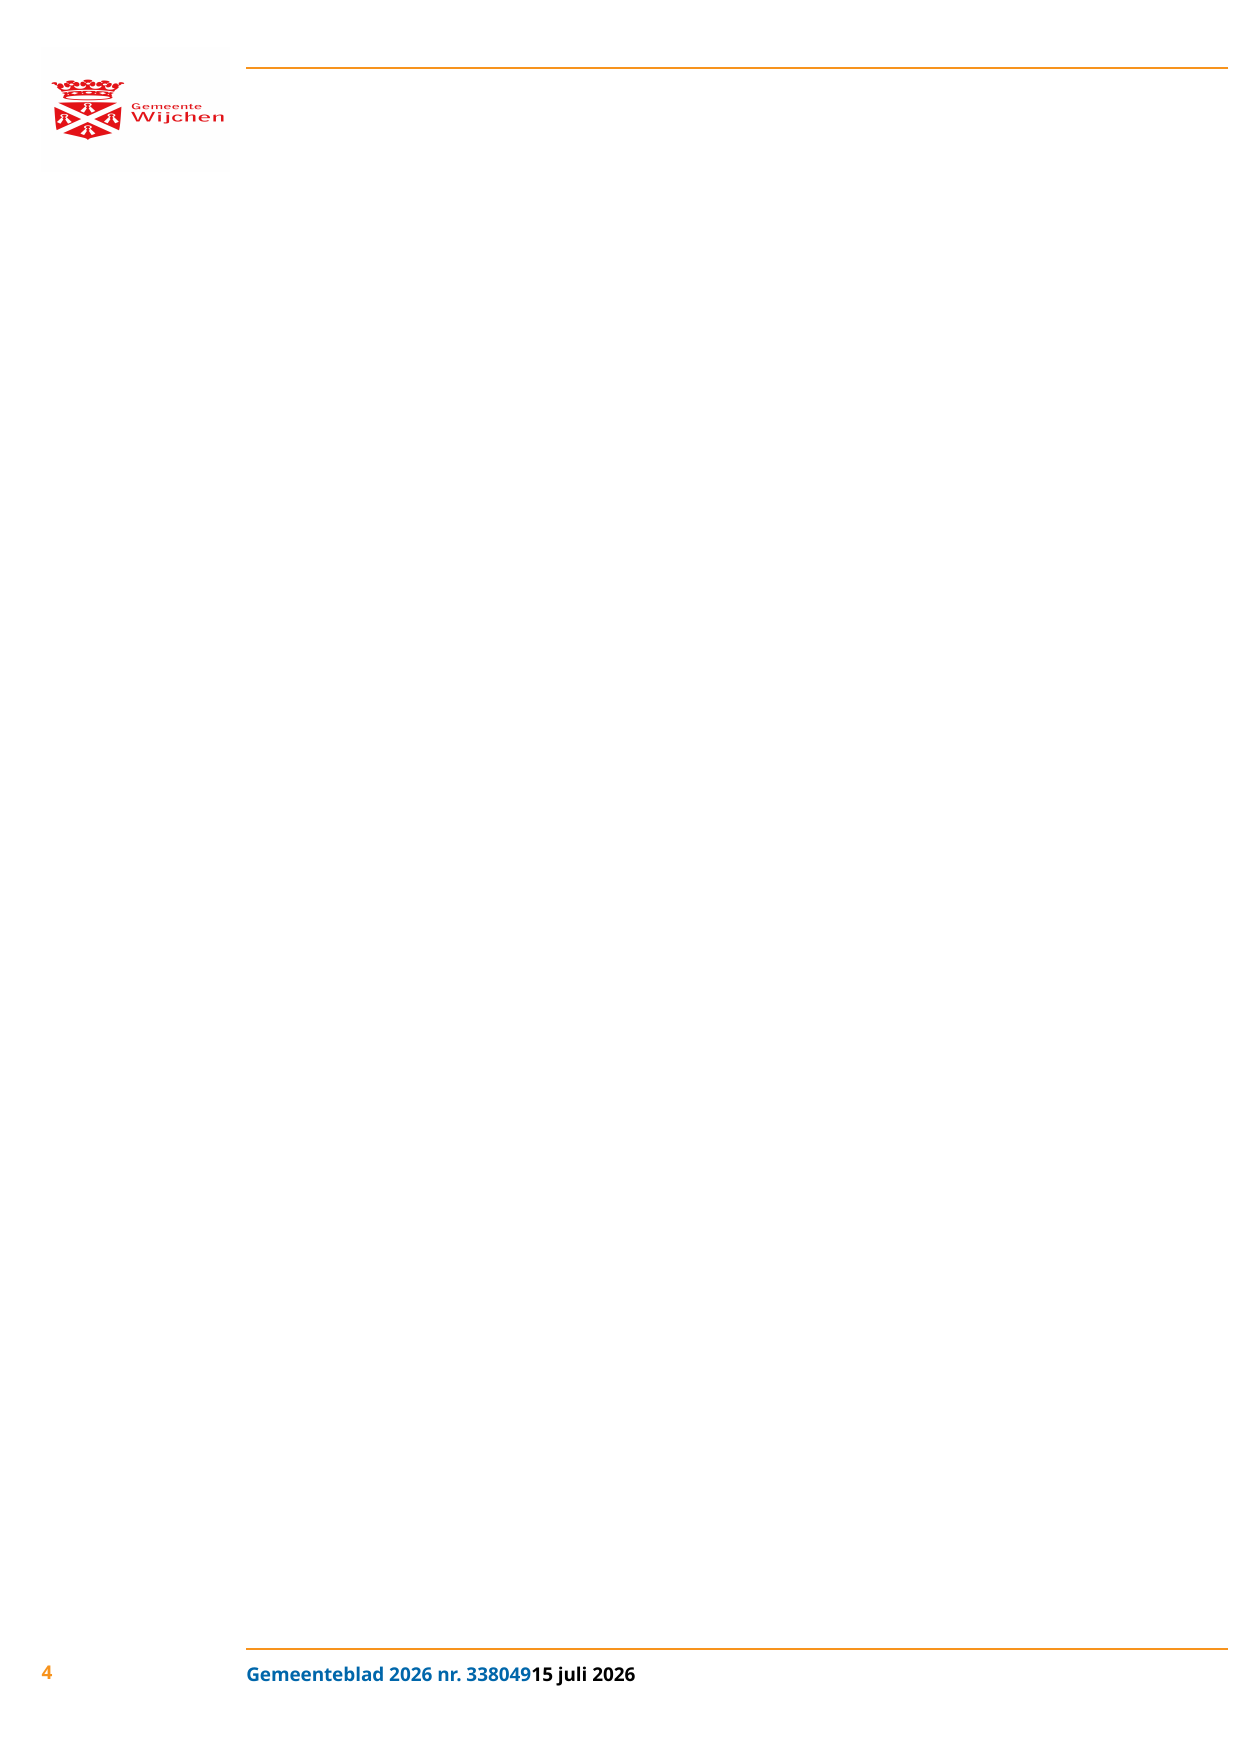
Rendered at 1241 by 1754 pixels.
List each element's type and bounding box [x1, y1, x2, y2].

picture [41, 47, 231, 172]
